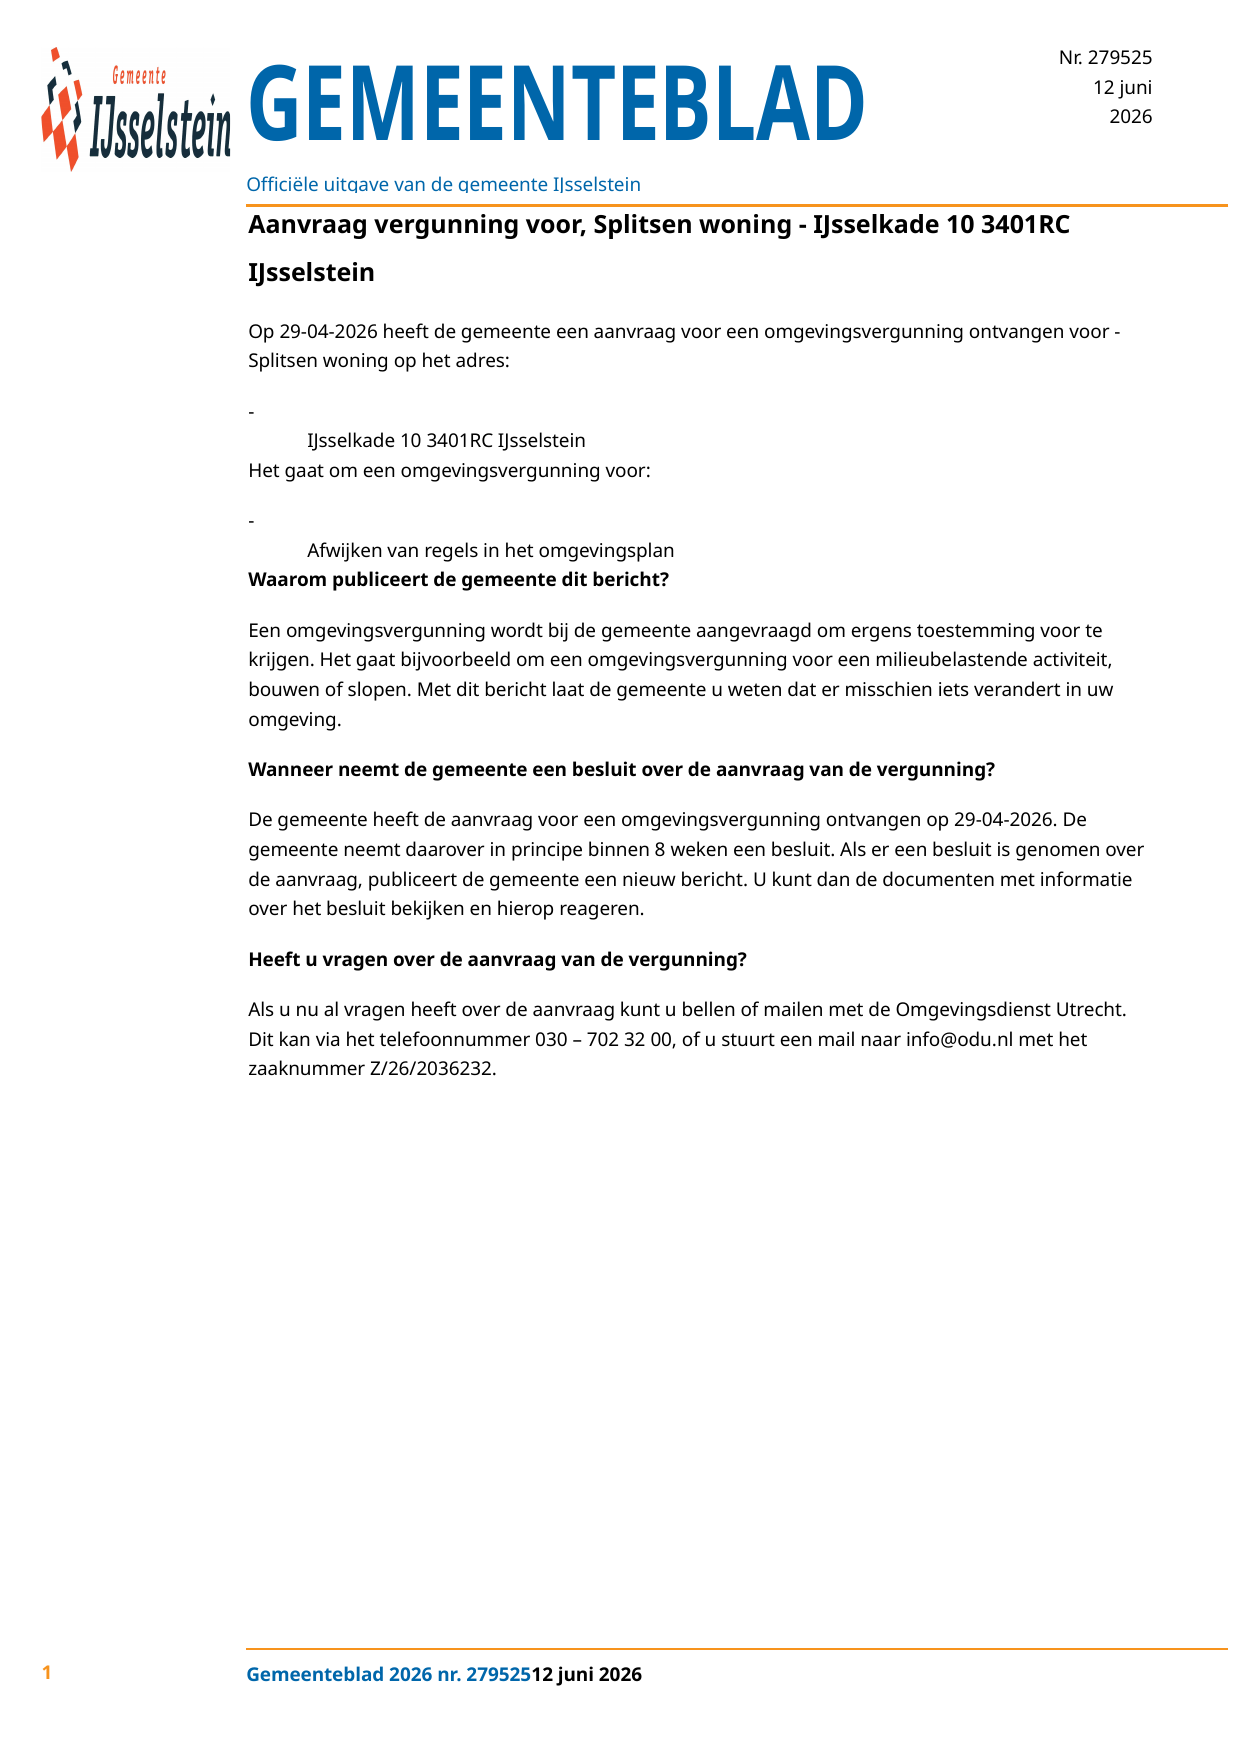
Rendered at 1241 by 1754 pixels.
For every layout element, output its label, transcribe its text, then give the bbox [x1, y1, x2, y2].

text Het gaat om een omgevingsvergunning voor: [248, 457, 1152, 483]
text Een omgevingsvergunning wordt bij de gemeente aangevraagd om ergens toestemming voor te krijgen. Het gaat bijvoorbeeld om een omgevingsvergunning voor een milieubelastende activiteit, bouwen of slopen. Met dit bericht laat de gemeente u weten dat er misschien iets verandert in uw omgeving. [248, 617, 1152, 732]
text Aanvraag vergunning voor, Splitsen woning - IJsselkade 10 3401RC IJsselstein [248, 207, 1152, 288]
list IJsselkade 10 3401RC IJsselstein [248, 427, 1152, 453]
picture [41, 47, 231, 172]
text De gemeente heeft de aanvraag voor een omgevingsvergunning ontvangen op 29-04-2026. De gemeente neemt daarover in principe binnen 8 weken een besluit. Als er een besluit is genomen over de aanvraag, publiceert de gemeente een nieuw bericht. U kunt dan de documenten met informatie over het besluit bekijken en hierop reageren. [248, 807, 1152, 921]
text Heeft u vragen over de aanvraag van de vergunning? [248, 946, 1152, 972]
text Als u nu al vragen heeft over de aanvraag kunt u bellen of mailen met de Omgevingsdienst Utrecht. Dit kan via het telefoonnummer 030 – 702 32 00, of u stuurt een mail naar info@odu.nl met het zaaknummer Z/26/2036232. [248, 996, 1152, 1081]
text Waarom publiceert de gemeente dit bericht? [248, 567, 1152, 592]
text Op 29-04-2026 heeft de gemeente een aanvraag voor een omgevingsvergunning ontvangen voor - Splitsen woning op het adres: [248, 318, 1152, 373]
text Wanneer neemt de gemeente een besluit over de aanvraag van de vergunning? [248, 756, 1152, 782]
list Afwijken van regels in het omgevingsplan [248, 537, 1152, 563]
